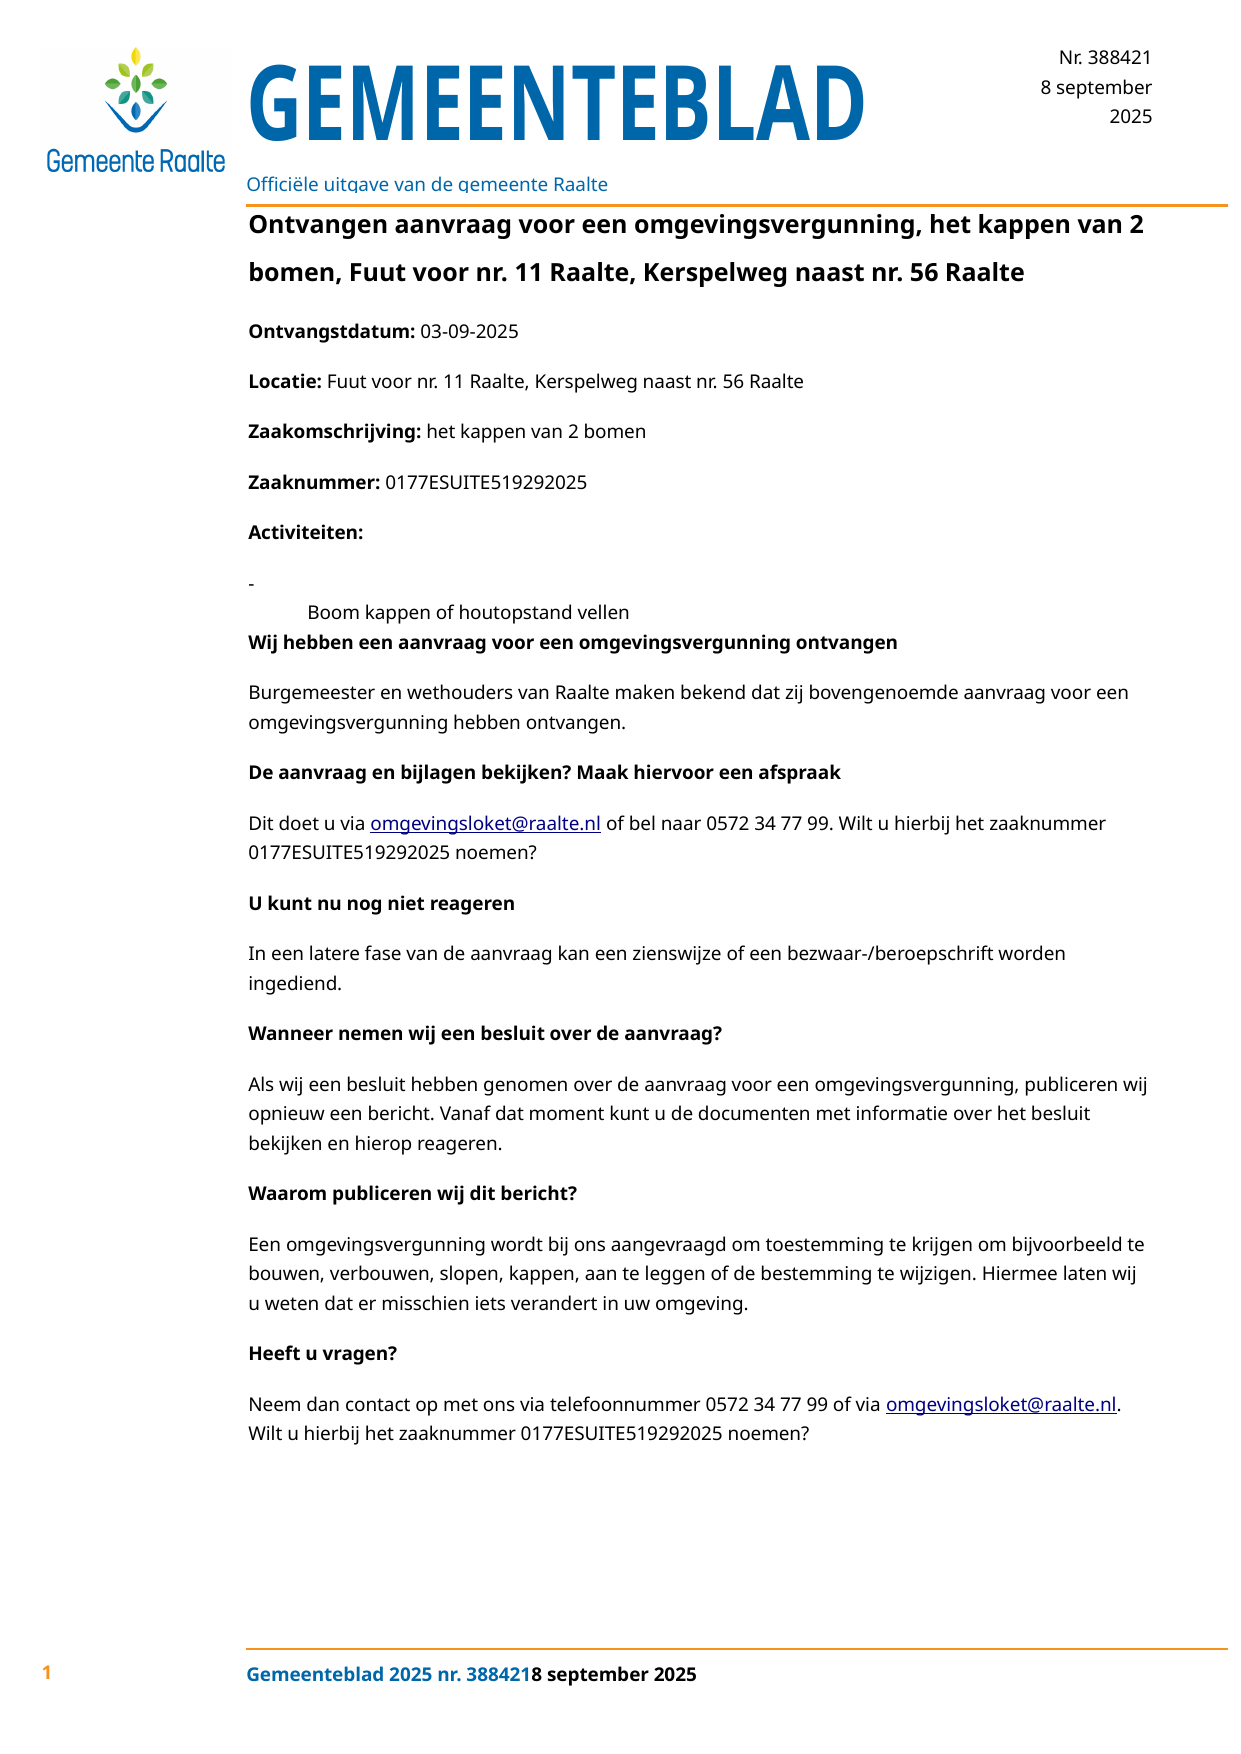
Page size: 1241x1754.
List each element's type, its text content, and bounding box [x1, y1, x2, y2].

text Als wij een besluit hebben genomen over de aanvraag voor een omgevingsvergunning, publiceren wij opnieuw een bericht. Vanaf dat moment kunt u de documenten met informatie over het besluit bekijken en hierop reageren. [248, 1071, 1152, 1156]
text Zaaknummer: 0177ESUITE519292025 [248, 469, 1152, 495]
text Wij hebben een aanvraag voor een omgevingsvergunning ontvangen [248, 629, 1152, 655]
picture [41, 47, 231, 172]
text In een latere fase van de aanvraag kan een zienswijze of een bezwaar-/beroepschrift worden ingediend. [248, 940, 1152, 996]
text Neem dan contact op met ons via telefoonnummer 0572 34 77 99 of via omgevingsloket@raalte.nl. Wilt u hierbij het zaaknummer 0177ESUITE519292025 noemen? [248, 1391, 1152, 1446]
list Boom kappen of houtopstand vellen [248, 599, 1152, 625]
text Activiteiten: [248, 519, 1152, 545]
text De aanvraag en bijlagen bekijken? Maak hiervoor een afspraak [248, 759, 1152, 785]
text Ontvangen aanvraag voor een omgevingsvergunning, het kappen van 2 bomen, Fuut voor nr. 11 Raalte, Kerspelweg naast nr. 56 Raalte [248, 207, 1152, 288]
text Zaakomschrijving: het kappen van 2 bomen [248, 419, 1152, 444]
text Wanneer nemen wij een besluit over de aanvraag? [248, 1020, 1152, 1046]
text Waarom publiceren wij dit bericht? [248, 1180, 1152, 1206]
text Ontvangstdatum: 03-09-2025 [248, 318, 1152, 344]
text Burgemeester en wethouders van Raalte maken bekend dat zij bovengenoemde aanvraag voor een omgevingsvergunning hebben ontvangen. [248, 679, 1152, 735]
text Heeft u vragen? [248, 1340, 1152, 1366]
text Een omgevingsvergunning wordt bij ons aangevraagd om toestemming te krijgen om bijvoorbeeld te bouwen, verbouwen, slopen, kappen, aan te leggen of de bestemming te wijzigen. Hiermee laten wij u weten dat er misschien iets verandert in uw omgeving. [248, 1231, 1152, 1316]
text Locatie: Fuut voor nr. 11 Raalte, Kerspelweg naast nr. 56 Raalte [248, 368, 1152, 394]
text Dit doet u via omgevingsloket@raalte.nl of bel naar 0572 34 77 99. Wilt u hierbij het zaaknummer 0177ESUITE519292025 noemen? [248, 810, 1152, 865]
text U kunt nu nog niet reageren [248, 890, 1152, 916]
